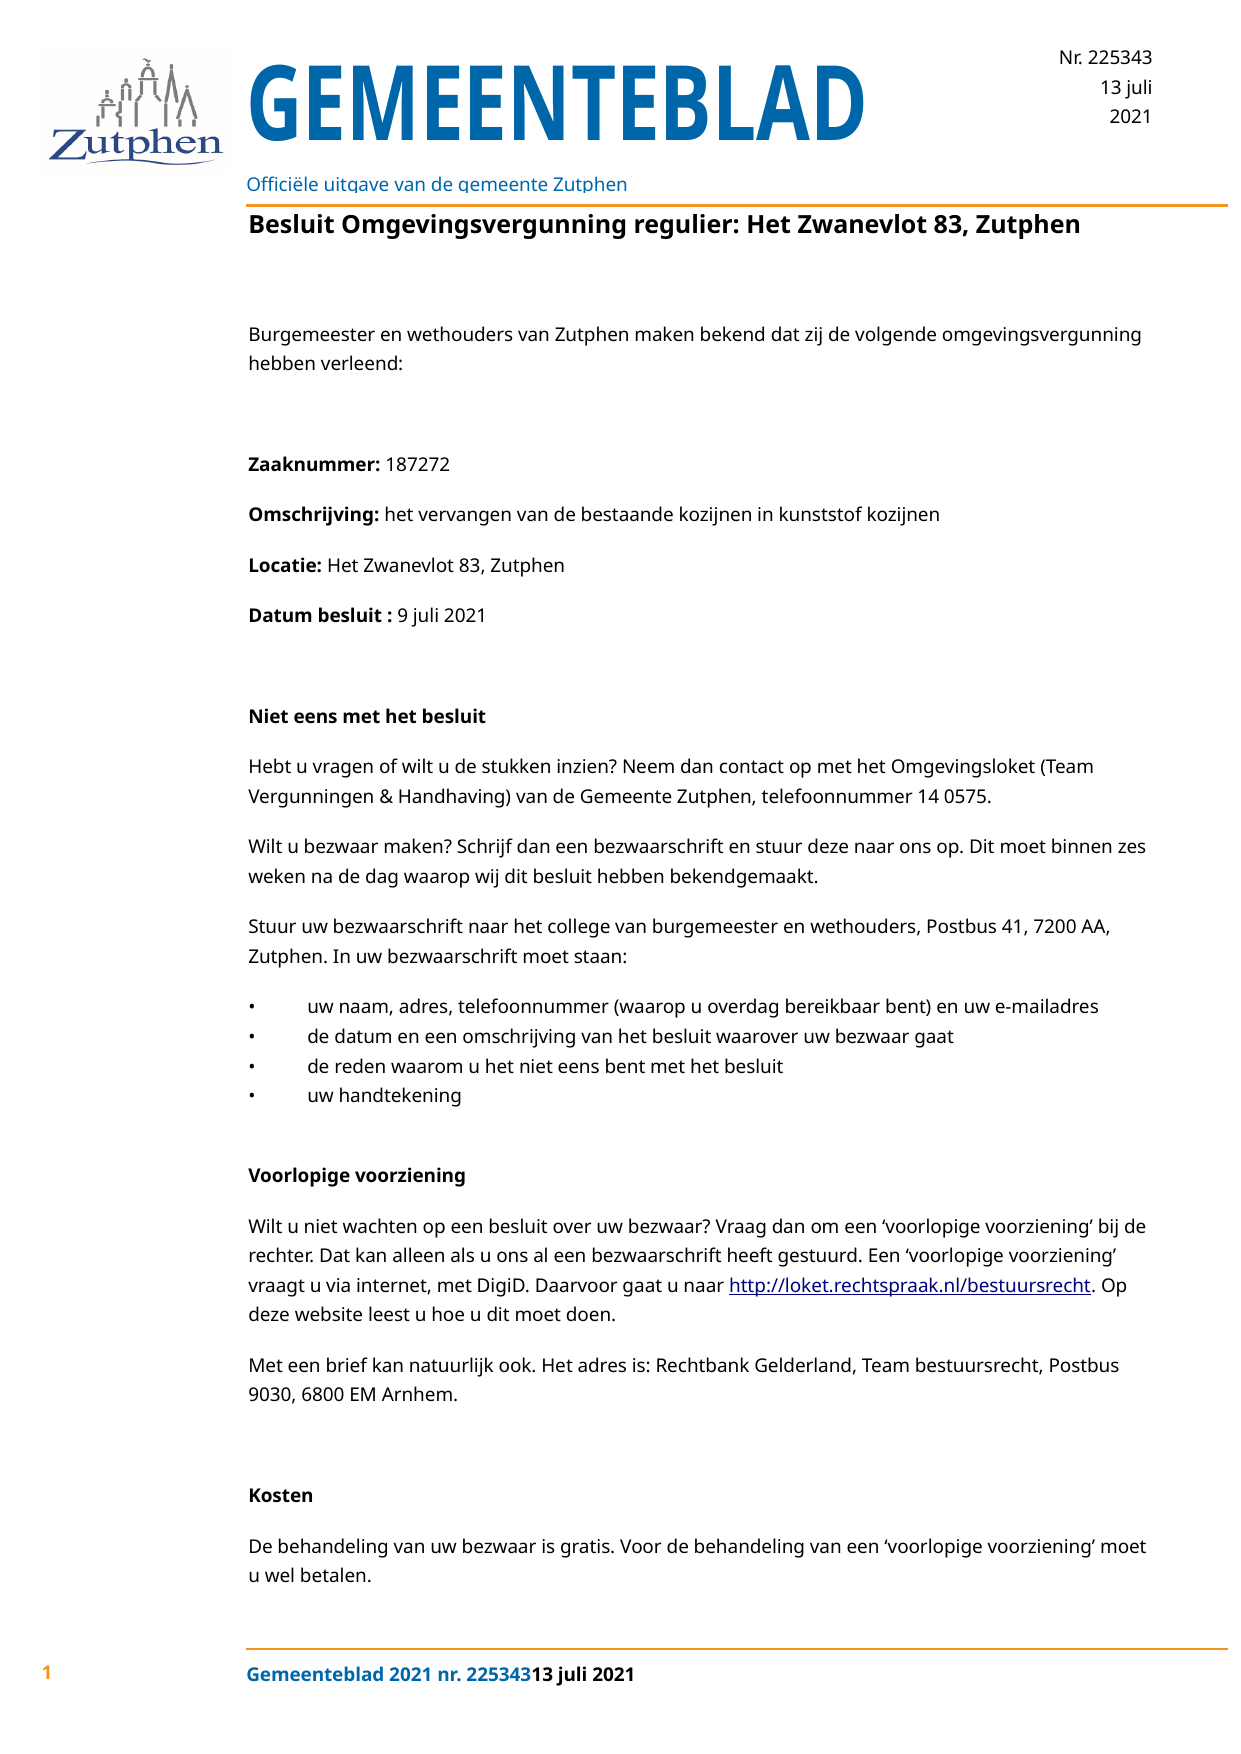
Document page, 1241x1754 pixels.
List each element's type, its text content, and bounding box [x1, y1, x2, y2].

text Voorlopige voorziening [248, 1162, 1152, 1188]
text De behandeling van uw bezwaar is gratis. Voor de behandeling van een ‘voorlopige voorziening’ moet u wel betalen. [248, 1533, 1152, 1588]
text Burgemeester en wethouders van Zutphen maken bekend dat zij de volgende omgevingsvergunning hebben verleend: [248, 321, 1152, 376]
text Stuur uw bezwaarschrift naar het college van burgemeester en wethouders, Postbus 41, 7200 AA, Zutphen. In uw bezwaarschrift moet staan: [248, 914, 1152, 969]
text Kosten [248, 1482, 1152, 1508]
list de reden waarom u het niet eens bent met het besluit [248, 1053, 1152, 1078]
text Wilt u niet wachten op een besluit over uw bezwaar? Vraag dan om een ‘voorlopige voorziening’ bij de rechter. Dat kan alleen als u ons al een bezwaarschrift heeft gestuurd. Een ‘voorlopige voorziening’ vraagt u via internet, met DigiD. Daarvoor gaat u naar http://loket.rechtspraak.nl/bestuursrecht. Op deze website leest u hoe u dit moet doen. [248, 1213, 1152, 1327]
list uw handtekening [248, 1082, 1152, 1108]
text Met een brief kan natuurlijk ook. Het adres is: Rechtbank Gelderland, Team bestuursrecht, Postbus 9030, 6800 EM Arnhem. [248, 1352, 1152, 1407]
text Hebt u vragen of wilt u de stukken inzien? Neem dan contact op met het Omgevingsloket (Team Vergunningen & Handhaving) van de Gemeente Zutphen, telefoonnummer 14 0575. [248, 754, 1152, 809]
text Zaaknummer: 187272 [248, 451, 1152, 477]
text Niet eens met het besluit [248, 703, 1152, 729]
list uw naam, adres, telefoonnummer (waarop u overdag bereikbaar bent) en uw e-mailadres [248, 994, 1152, 1019]
picture [41, 47, 231, 172]
text Datum besluit : 9 juli 2021 [248, 602, 1152, 628]
text Locatie: Het Zwanevlot 83, Zutphen [248, 552, 1152, 578]
text Besluit Omgevingsvergunning regulier: Het Zwanevlot 83, Zutphen [248, 207, 1152, 241]
text Omschrijving: het vervangen van de bestaande kozijnen in kunststof kozijnen [248, 502, 1152, 527]
text Wilt u bezwaar maken? Schrijf dan een bezwaarschrift en stuur deze naar ons op. Dit moet binnen zes weken na de dag waarop wij dit besluit hebben bekendgemaakt. [248, 834, 1152, 889]
list de datum en een omschrijving van het besluit waarover uw bezwaar gaat [248, 1023, 1152, 1049]
